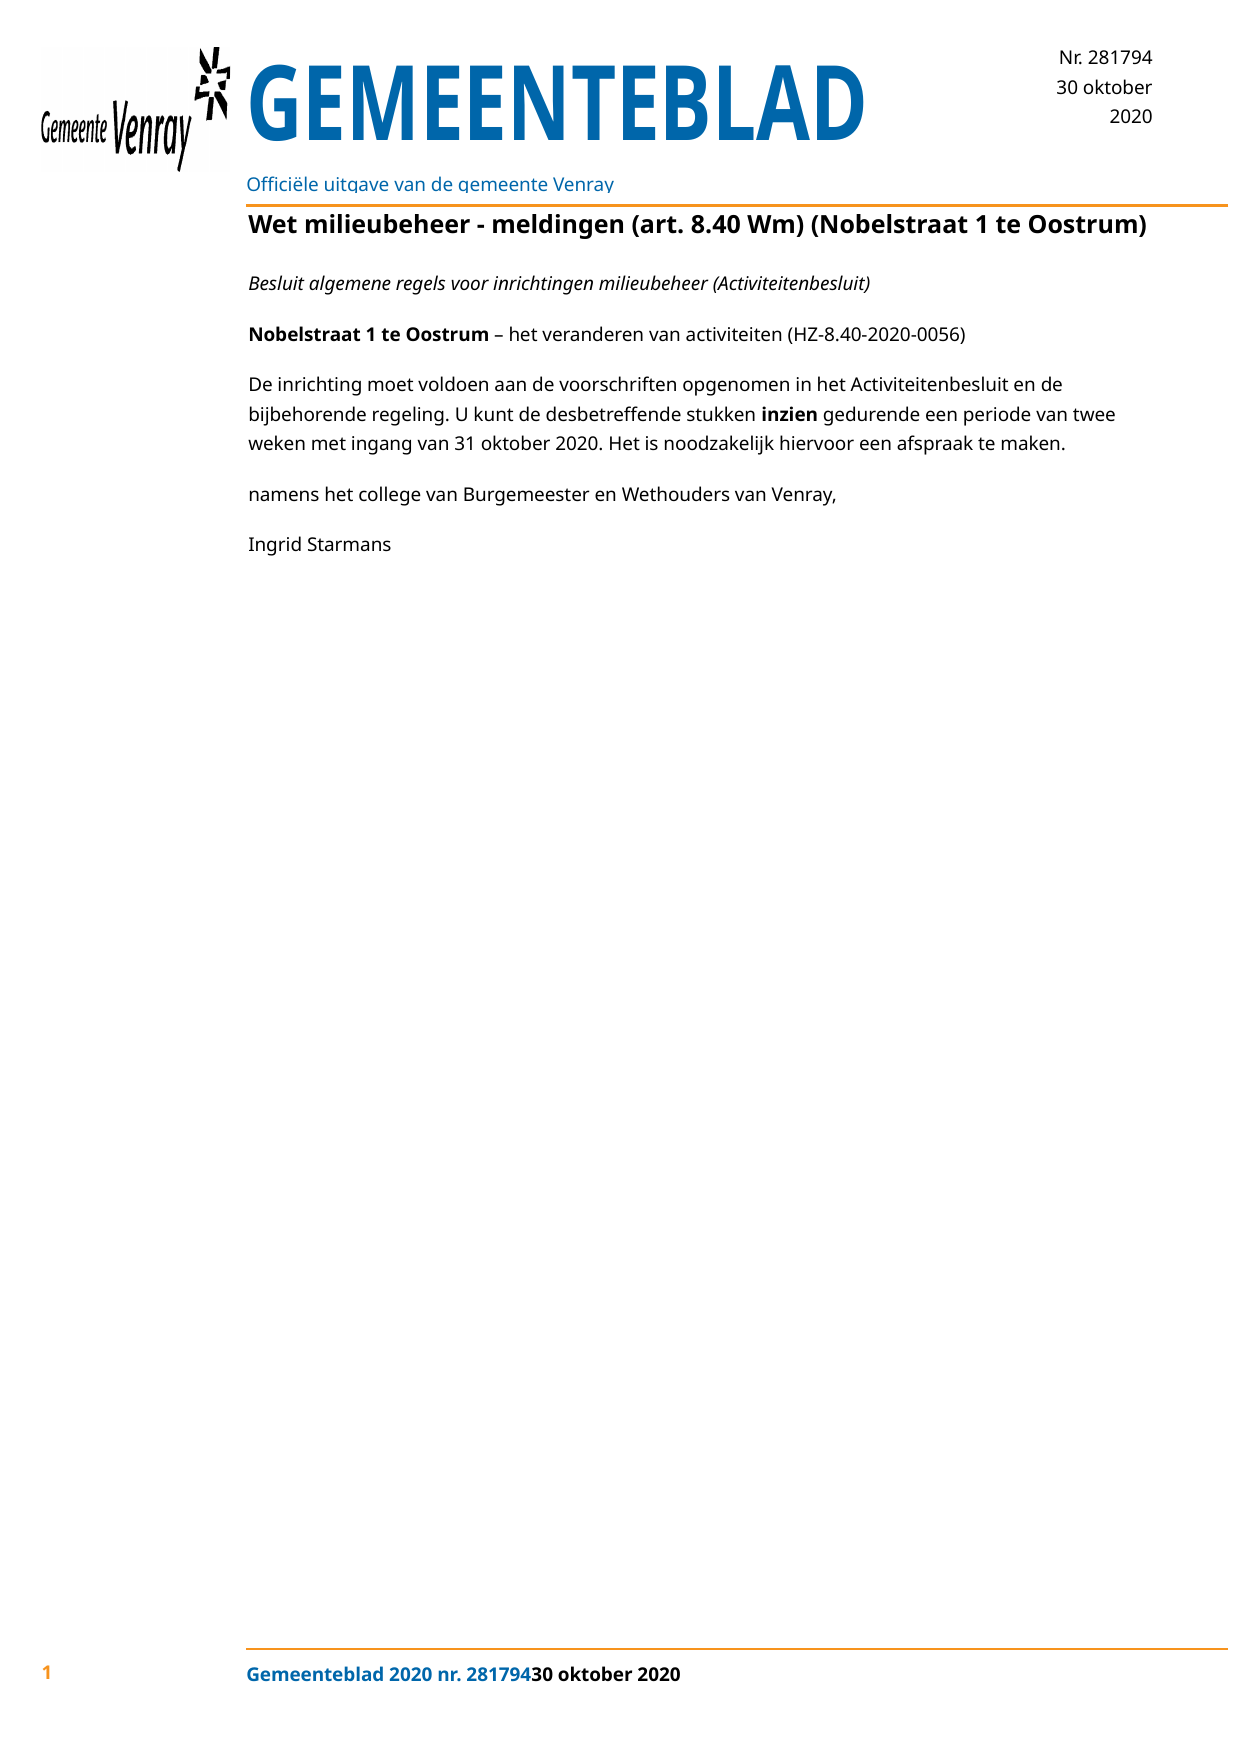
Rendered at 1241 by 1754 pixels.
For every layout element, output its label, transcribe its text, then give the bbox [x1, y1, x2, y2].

text Nobelstraat 1 te Oostrum – het veranderen van activiteiten (HZ-8.40-2020-0056) [248, 321, 1152, 346]
text Wet milieubeheer - meldingen (art. 8.40 Wm) (Nobelstraat 1 te Oostrum) [248, 207, 1152, 241]
text Ingrid Starmans [248, 531, 1152, 557]
text Besluit algemene regels voor inrichtingen milieubeheer (Activiteitenbesluit) [248, 270, 1152, 296]
text namens het college van Burgemeester en Wethouders van Venray, [248, 481, 1152, 506]
text De inrichting moet voldoen aan de voorschriften opgenomen in het Activiteitenbesluit en de bijbehorende regeling. U kunt de desbetreffende stukken inzien gedurende een periode van twee weken met ingang van 31 oktober 2020. Het is noodzakelijk hiervoor een afspraak te maken. [248, 371, 1152, 456]
picture [41, 47, 231, 172]
